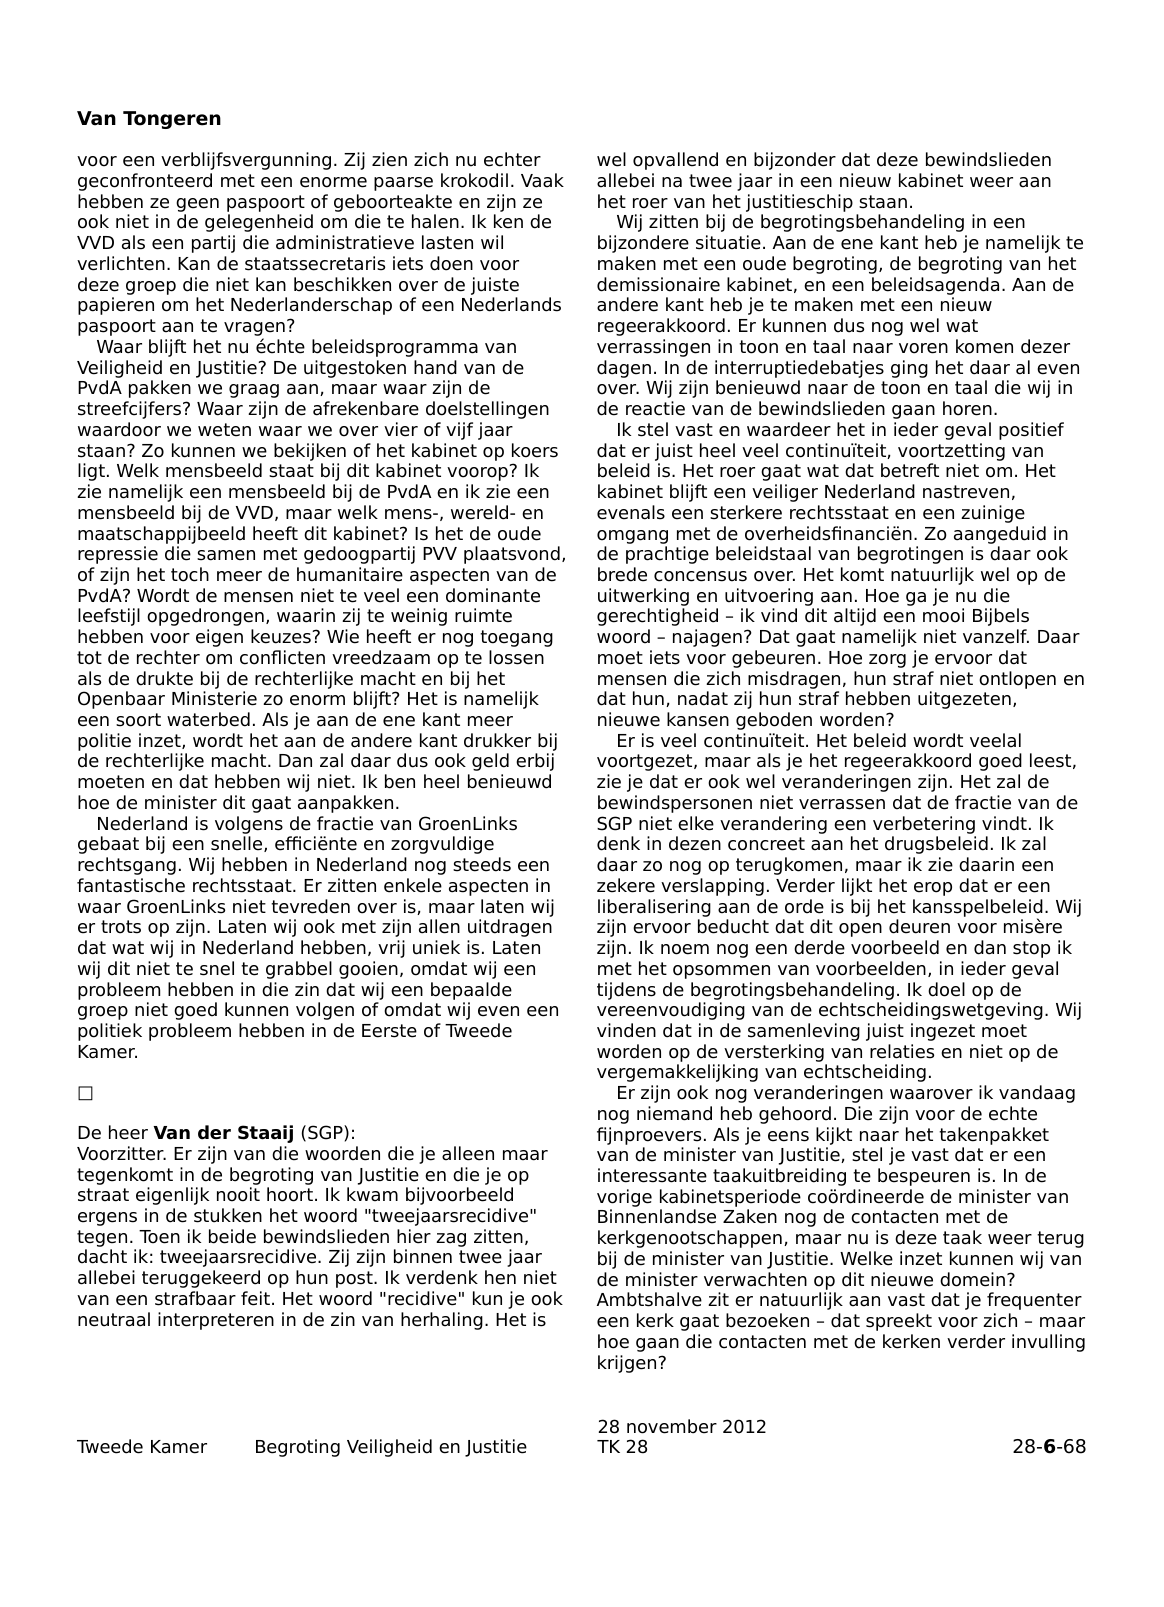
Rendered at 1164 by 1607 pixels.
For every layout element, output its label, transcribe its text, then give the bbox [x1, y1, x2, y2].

text Nederland is volgens de fractie van GroenLinks gebaat bij een snelle, efficiënte en zorgvuldige rechtsgang. Wij hebben in Nederland nog steeds een fantastische rechtsstaat. Er zitten enkele aspecten in waar GroenLinks niet tevreden over is, maar laten wij er trots op zijn. Laten wij ook met zijn allen uitdragen dat wat wij in Nederland hebben, vrij uniek is. Laten wij dit niet te snel te grabbel gooien, omdat wij een probleem hebben in die zin dat wij een bepaalde groep niet goed kunnen volgen of omdat wij even een politiek probleem hebben in de Eerste of Tweede Kamer. [77, 813, 567, 1062]
text Ik stel vast en waardeer het in ieder geval positief dat er juist heel veel continuïteit, voortzetting van beleid is. Het roer gaat wat dat betreft niet om. Het kabinet blijft een veiliger Nederland nastreven, evenals een sterkere rechtsstaat en een zuinige omgang met de overheidsfinanciën. Zo aangeduid in de prachtige beleidstaal van begrotingen is daar ook brede concensus over. Het komt natuurlijk wel op de uitwerking en uitvoering aan. Hoe ga je nu die gerechtigheid – ik vind dit altijd een mooi Bijbels woord – najagen? Dat gaat namelijk niet vanzelf. Daar moet iets voor gebeuren. Hoe zorg je ervoor dat mensen die zich misdragen, hun straf niet ontlopen en dat hun, nadat zij hun straf hebben uitgezeten, nieuwe kansen geboden worden? [596, 420, 1087, 731]
text voor een verblijfsvergunning. Zij zien zich nu echter geconfronteerd met een enorme paarse krokodil. Vaak hebben ze geen paspoort of geboorteakte en zijn ze ook niet in de gelegenheid om die te halen. Ik ken de VVD als een partij die administratieve lasten wil verlichten. Kan de staatssecretaris iets doen voor deze groep die niet kan beschikken over de juiste papieren om het Nederlanderschap of een Nederlands paspoort aan te vragen? [77, 150, 567, 337]
text wel opvallend en bijzonder dat deze bewindslieden allebei na twee jaar in een nieuw kabinet weer aan het roer van het justitieschip staan. [596, 150, 1087, 212]
text □ [77, 1082, 567, 1103]
text Waar blijft het nu échte beleidsprogramma van Veiligheid en Justitie? De uitgestoken hand van de PvdA pakken we graag aan, maar waar zijn de streefcijfers? Waar zijn de afrekenbare doelstellingen waardoor we weten waar we over vier of vijf jaar staan? Zo kunnen we bekijken of het kabinet op koers ligt. Welk mensbeeld staat bij dit kabinet voorop? Ik zie namelijk een mensbeeld bij de PvdA en ik zie een mensbeeld bij de VVD, maar welk mens-, wereld- en maatschappijbeeld heeft dit kabinet? Is het de oude repressie die samen met gedoogpartij PVV plaatsvond, of zijn het toch meer de humanitaire aspecten van de PvdA? Wordt de mensen niet te veel een dominante leefstijl opgedrongen, waarin zij te weinig ruimte hebben voor eigen keuzes? Wie heeft er nog toegang tot de rechter om conflicten vreedzaam op te lossen als de drukte bij de rechterlijke macht en bij het Openbaar Ministerie zo enorm blijft? Het is namelijk een soort waterbed. Als je aan de ene kant meer politie inzet, wordt het aan de andere kant drukker bij de rechterlijke macht. Dan zal daar dus ook geld erbij moeten en dat hebben wij niet. Ik ben heel benieuwd hoe de minister dit gaat aanpakken. [77, 337, 567, 813]
text De heer Van der Staaij (SGP): [77, 1123, 567, 1144]
text Er zijn ook nog veranderingen waarover ik vandaag nog niemand heb gehoord. Die zijn voor de echte fijnproevers. Als je eens kijkt naar het takenpakket van de minister van Justitie, stel je vast dat er een interessante taakuitbreiding te bespeuren is. In de vorige kabinetsperiode coördineerde de minister van Binnenlandse Zaken nog de contacten met de kerkgenootschappen, maar nu is deze taak weer terug bij de minister van Justitie. Welke inzet kunnen wij van de minister verwachten op dit nieuwe domein? Ambtshalve zit er natuurlijk aan vast dat je frequenter een kerk gaat bezoeken – dat spreekt voor zich – maar hoe gaan die contacten met de kerken verder invulling krijgen? [596, 1083, 1087, 1373]
text Voorzitter. Er zijn van die woorden die je alleen maar tegenkomt in de begroting van Justitie en die je op straat eigenlijk nooit hoort. Ik kwam bijvoorbeeld ergens in de stukken het woord "tweejaarsrecidive" tegen. Toen ik beide bewindslieden hier zag zitten, dacht ik: tweejaarsrecidive. Zij zijn binnen twee jaar allebei teruggekeerd op hun post. Ik verdenk hen niet van een strafbaar feit. Het woord "recidive" kun je ook neutraal interpreteren in de zin van herhaling. Het is [77, 1144, 567, 1330]
text Wij zitten bij de begrotingsbehandeling in een bijzondere situatie. Aan de ene kant heb je namelijk te maken met een oude begroting, de begroting van het demissionaire kabinet, en een beleidsagenda. Aan de andere kant heb je te maken met een nieuw regeerakkoord. Er kunnen dus nog wel wat verrassingen in toon en taal naar voren komen dezer dagen. In de interruptiedebatjes ging het daar al even over. Wij zijn benieuwd naar de toon en taal die wij in de reactie van de bewindslieden gaan horen. [596, 212, 1087, 420]
text Er is veel continuïteit. Het beleid wordt veelal voortgezet, maar als je het regeerakkoord goed leest, zie je dat er ook wel veranderingen zijn. Het zal de bewindspersonen niet verrassen dat de fractie van de SGP niet elke verandering een verbetering vindt. Ik denk in dezen concreet aan het drugsbeleid. Ik zal daar zo nog op terugkomen, maar ik zie daarin een zekere verslapping. Verder lijkt het erop dat er een liberalisering aan de orde is bij het kansspelbeleid. Wij zijn ervoor beducht dat dit open deuren voor misère zijn. Ik noem nog een derde voorbeeld en dan stop ik met het opsommen van voorbeelden, in ieder geval tijdens de begrotingsbehandeling. Ik doel op de vereenvoudiging van de echtscheidingswetgeving. Wij vinden dat in de samenleving juist ingezet moet worden op de versterking van relaties en niet op de vergemakkelijking van echtscheiding. [596, 731, 1087, 1083]
